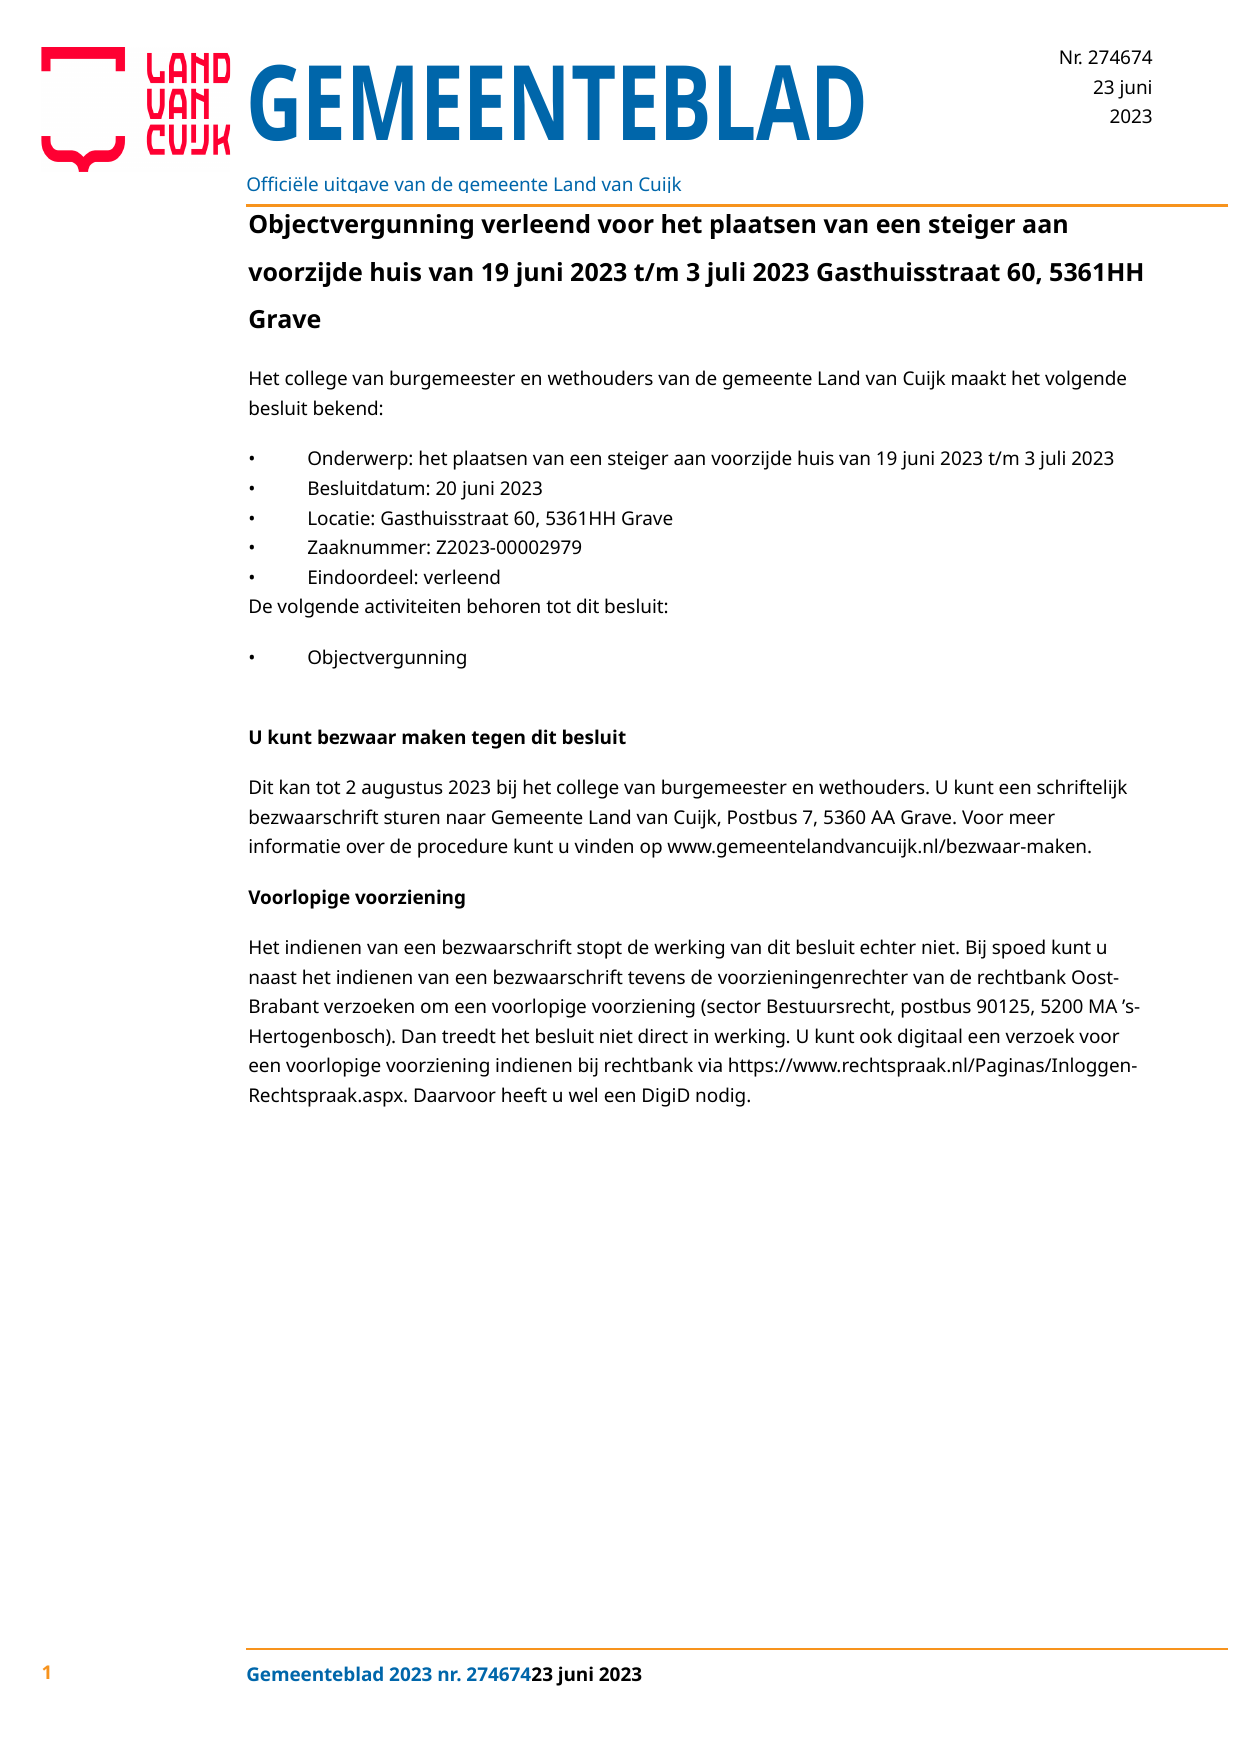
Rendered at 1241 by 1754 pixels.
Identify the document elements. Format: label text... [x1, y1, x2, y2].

text Dit kan tot 2 augustus 2023 bij het college van burgemeester en wethouders. U kunt een schriftelijk bezwaarschrift sturen naar Gemeente Land van Cuijk, Postbus 7, 5360 AA Grave. Voor meer informatie over de procedure kunt u vinden op www.gemeentelandvancuijk.nl/bezwaar-maken. [248, 774, 1152, 859]
text De volgende activiteiten behoren tot dit besluit: [248, 593, 1152, 619]
text Het indienen van een bezwaarschrift stopt de werking van dit besluit echter niet. Bij spoed kunt u naast het indienen van een bezwaarschrift tevens de voorzieningenrechter van de rechtbank Oost-Brabant verzoeken om een voorlopige voorziening (sector Bestuursrecht, postbus 90125, 5200 MA ’s-Hertogenbosch). Dan treedt het besluit niet direct in werking. U kunt ook digitaal een verzoek voor een voorlopige voorziening indienen bij rechtbank via https://www.rechtspraak.nl/Paginas/Inloggen-Rechtspraak.aspx. Daarvoor heeft u wel een DigiD nodig. [248, 934, 1152, 1108]
list Eindoordeel: verleend [248, 564, 1152, 589]
text U kunt bezwaar maken tegen dit besluit [248, 724, 1152, 749]
text Het college van burgemeester en wethouders van de gemeente Land van Cuijk maakt het volgende besluit bekend: [248, 366, 1152, 421]
text Objectvergunning verleend voor het plaatsen van een steiger aan voorzijde huis van 19 juni 2023 t/m 3 juli 2023 Gasthuisstraat 60, 5361HH Grave [248, 207, 1152, 336]
list Objectvergunning [248, 644, 1152, 669]
list Besluitdatum: 20 juni 2023 [248, 475, 1152, 501]
list Locatie: Gasthuisstraat 60, 5361HH Grave [248, 505, 1152, 530]
list Onderwerp: het plaatsen van een steiger aan voorzijde huis van 19 juni 2023 t/m 3 juli 2023 [248, 446, 1152, 471]
text Voorlopige voorziening [248, 884, 1152, 909]
picture [41, 47, 231, 172]
list Zaaknummer: Z2023-00002979 [248, 534, 1152, 560]
